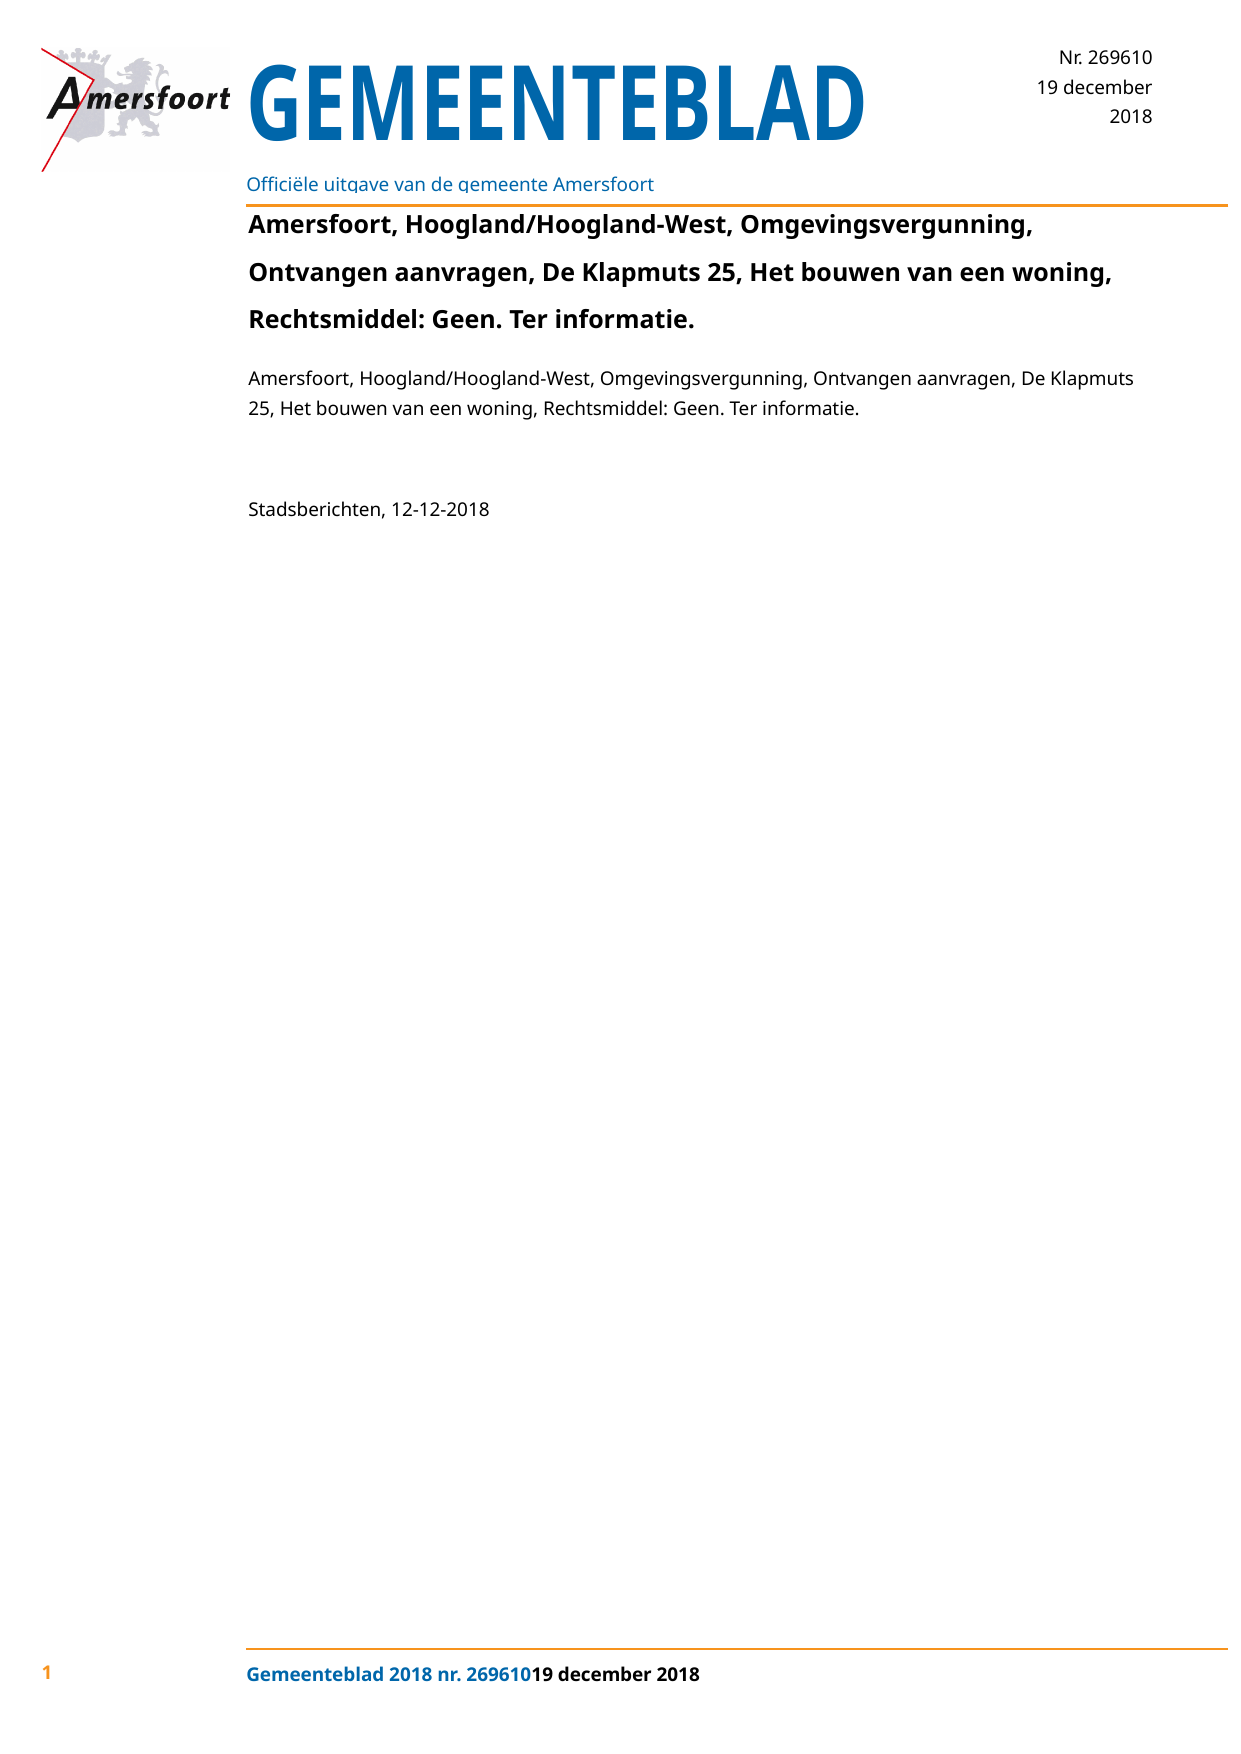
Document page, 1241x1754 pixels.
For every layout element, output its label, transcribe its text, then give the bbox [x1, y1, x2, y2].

picture [41, 47, 231, 172]
text Amersfoort, Hoogland/Hoogland-West, Omgevingsvergunning, Ontvangen aanvragen, De Klapmuts 25, Het bouwen van een woning, Rechtsmiddel: Geen. Ter informatie. [248, 366, 1152, 421]
text Amersfoort, Hoogland/Hoogland-West, Omgevingsvergunning, Ontvangen aanvragen, De Klapmuts 25, Het bouwen van een woning, Rechtsmiddel: Geen. Ter informatie. [248, 207, 1152, 336]
text Stadsberichten, 12-12-2018 [248, 496, 1152, 522]
